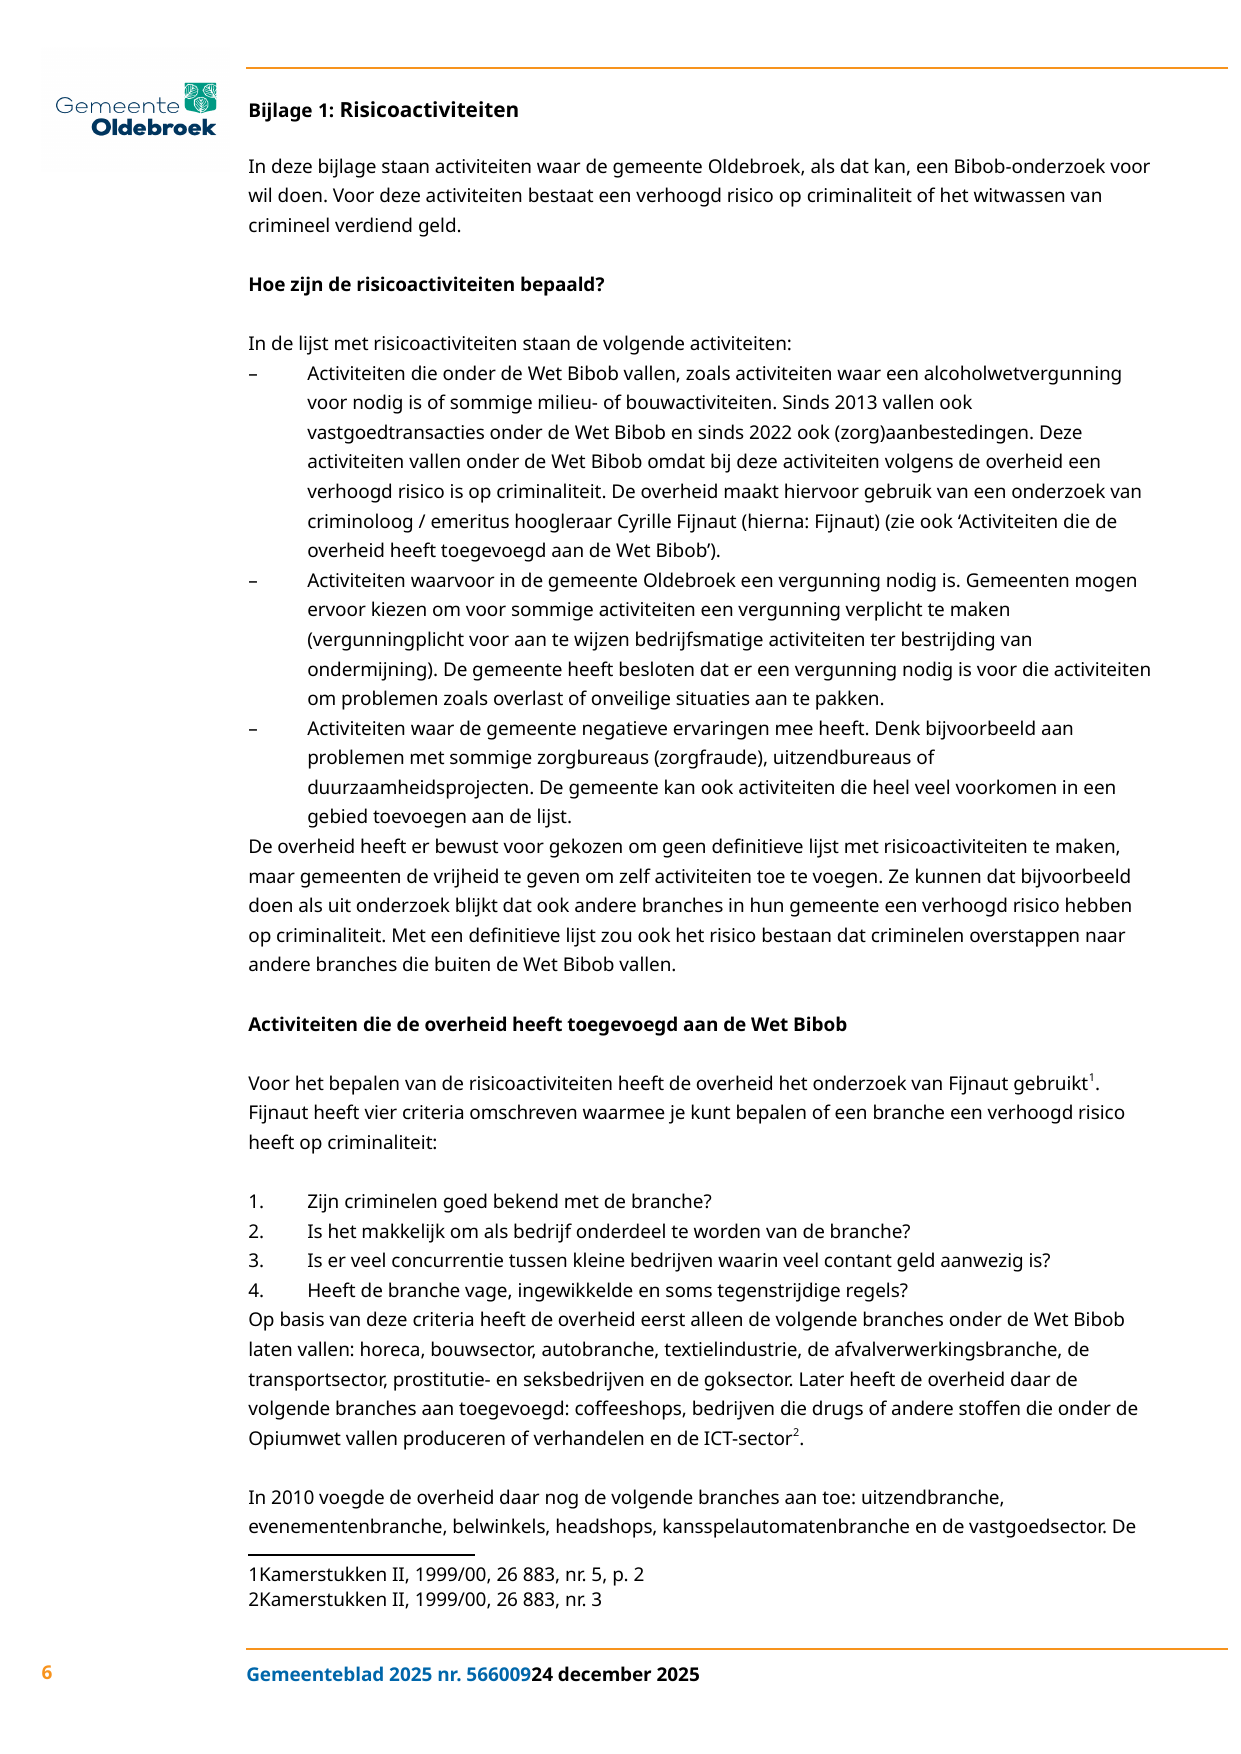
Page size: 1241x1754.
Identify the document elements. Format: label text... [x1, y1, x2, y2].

text In 2010 voegde de overheid daar nog de volgende branches aan toe: uitzendbranche, evenementenbranche, belwinkels, headshops, kansspelautomatenbranche en de vastgoedsector. De [248, 1484, 1152, 1539]
list Is er veel concurrentie tussen kleine bedrijven waarin veel contant geld aanwezig is? [248, 1247, 1152, 1273]
picture [41, 47, 231, 172]
text Hoe zijn de risicoactiviteiten bepaald? [248, 271, 1152, 297]
list Activiteiten waarvoor in de gemeente Oldebroek een vergunning nodig is. Gemeenten mogen ervoor kiezen om voor sommige activiteiten een vergunning verplicht te maken (vergunningplicht voor aan te wijzen bedrijfsmatige activiteiten ter bestrijding van ondermijning). De gemeente heeft besloten dat er een vergunning nodig is voor die activiteiten om problemen zoals overlast of onveilige situaties aan te pakken. [248, 567, 1152, 711]
list Activiteiten waar de gemeente negatieve ervaringen mee heeft. Denk bijvoorbeeld aan problemen met sommige zorgbureaus (zorgfraude), uitzendbureaus of duurzaamheidsprojecten. De gemeente kan ook activiteiten die heel veel voorkomen in een gebied toevoegen aan de lijst. [248, 715, 1152, 829]
list Activiteiten die onder de Wet Bibob vallen, zoals activiteiten waar een alcoholwetvergunning voor nodig is of sommige milieu- of bouwactiviteiten. Sinds 2013 vallen ook vastgoedtransacties onder de Wet Bibob en sinds 2022 ook (zorg)aanbestedingen. Deze activiteiten vallen onder de Wet Bibob omdat bij deze activiteiten volgens de overheid een verhoogd risico is op criminaliteit. De overheid maakt hiervoor gebruik van een onderzoek van criminoloog / emeritus hoogleraar Cyrille Fijnaut (hierna: Fijnaut) (zie ook ‘Activiteiten die de overheid heeft toegevoegd aan de Wet Bibob’). [248, 360, 1152, 563]
list Is het makkelijk om als bedrijf onderdeel te worden van de branche? [248, 1218, 1152, 1244]
list Zijn criminelen goed bekend met de branche? [248, 1188, 1152, 1214]
text De overheid heeft er bewust voor gekozen om geen definitieve lijst met risicoactiviteiten te maken, maar gemeenten de vrijheid te geven om zelf activiteiten toe te voegen. Ze kunnen dat bijvoorbeeld doen als uit onderzoek blijkt dat ook andere branches in hun gemeente een verhoogd risico hebben op criminaliteit. Met een definitieve lijst zou ook het risico bestaan dat criminelen overstappen naar andere branches die buiten de Wet Bibob vallen. [248, 833, 1152, 977]
text Op basis van deze criteria heeft de overheid eerst alleen de volgende branches onder de Wet Bibob laten vallen: horeca, bouwsector, autobranche, textielindustrie, de afvalverwerkingsbranche, de transportsector, prostitutie- en seksbedrijven en de goksector. Later heeft de overheid daar de volgende branches aan toegevoegd: coffeeshops, bedrijven die drugs of andere stoffen die onder de Opiumwet vallen produceren of verhandelen en de ICT-sector. [248, 1307, 1152, 1451]
list Heeft de branche vage, ingewikkelde en soms tegenstrijdige regels? [248, 1277, 1152, 1303]
text In deze bijlage staan activiteiten waar de gemeente Oldebroek, als dat kan, een Bibob-onderzoek voor wil doen. Voor deze activiteiten bestaat een verhoogd risico op criminaliteit of het witwassen van crimineel verdiend geld. [248, 153, 1152, 238]
text In de lijst met risicoactiviteiten staan de volgende activiteiten: [248, 330, 1152, 356]
text Kamerstukken II, 1999/00, 26 883, nr. 5, p. 2 [248, 1561, 1152, 1586]
text Kamerstukken II, 1999/00, 26 883, nr. 3 [248, 1586, 1152, 1612]
text Voor het bepalen van de risicoactiviteiten heeft de overheid het onderzoek van Fijnaut gebruikt. Fijnaut heeft vier criteria omschreven waarmee je kunt bepalen of een branche een verhoogd risico heeft op criminaliteit: [248, 1070, 1152, 1155]
text Activiteiten die de overheid heeft toegevoegd aan de Wet Bibob [248, 1011, 1152, 1037]
text Bijlage 1: Risicoactiviteiten [248, 95, 1152, 123]
